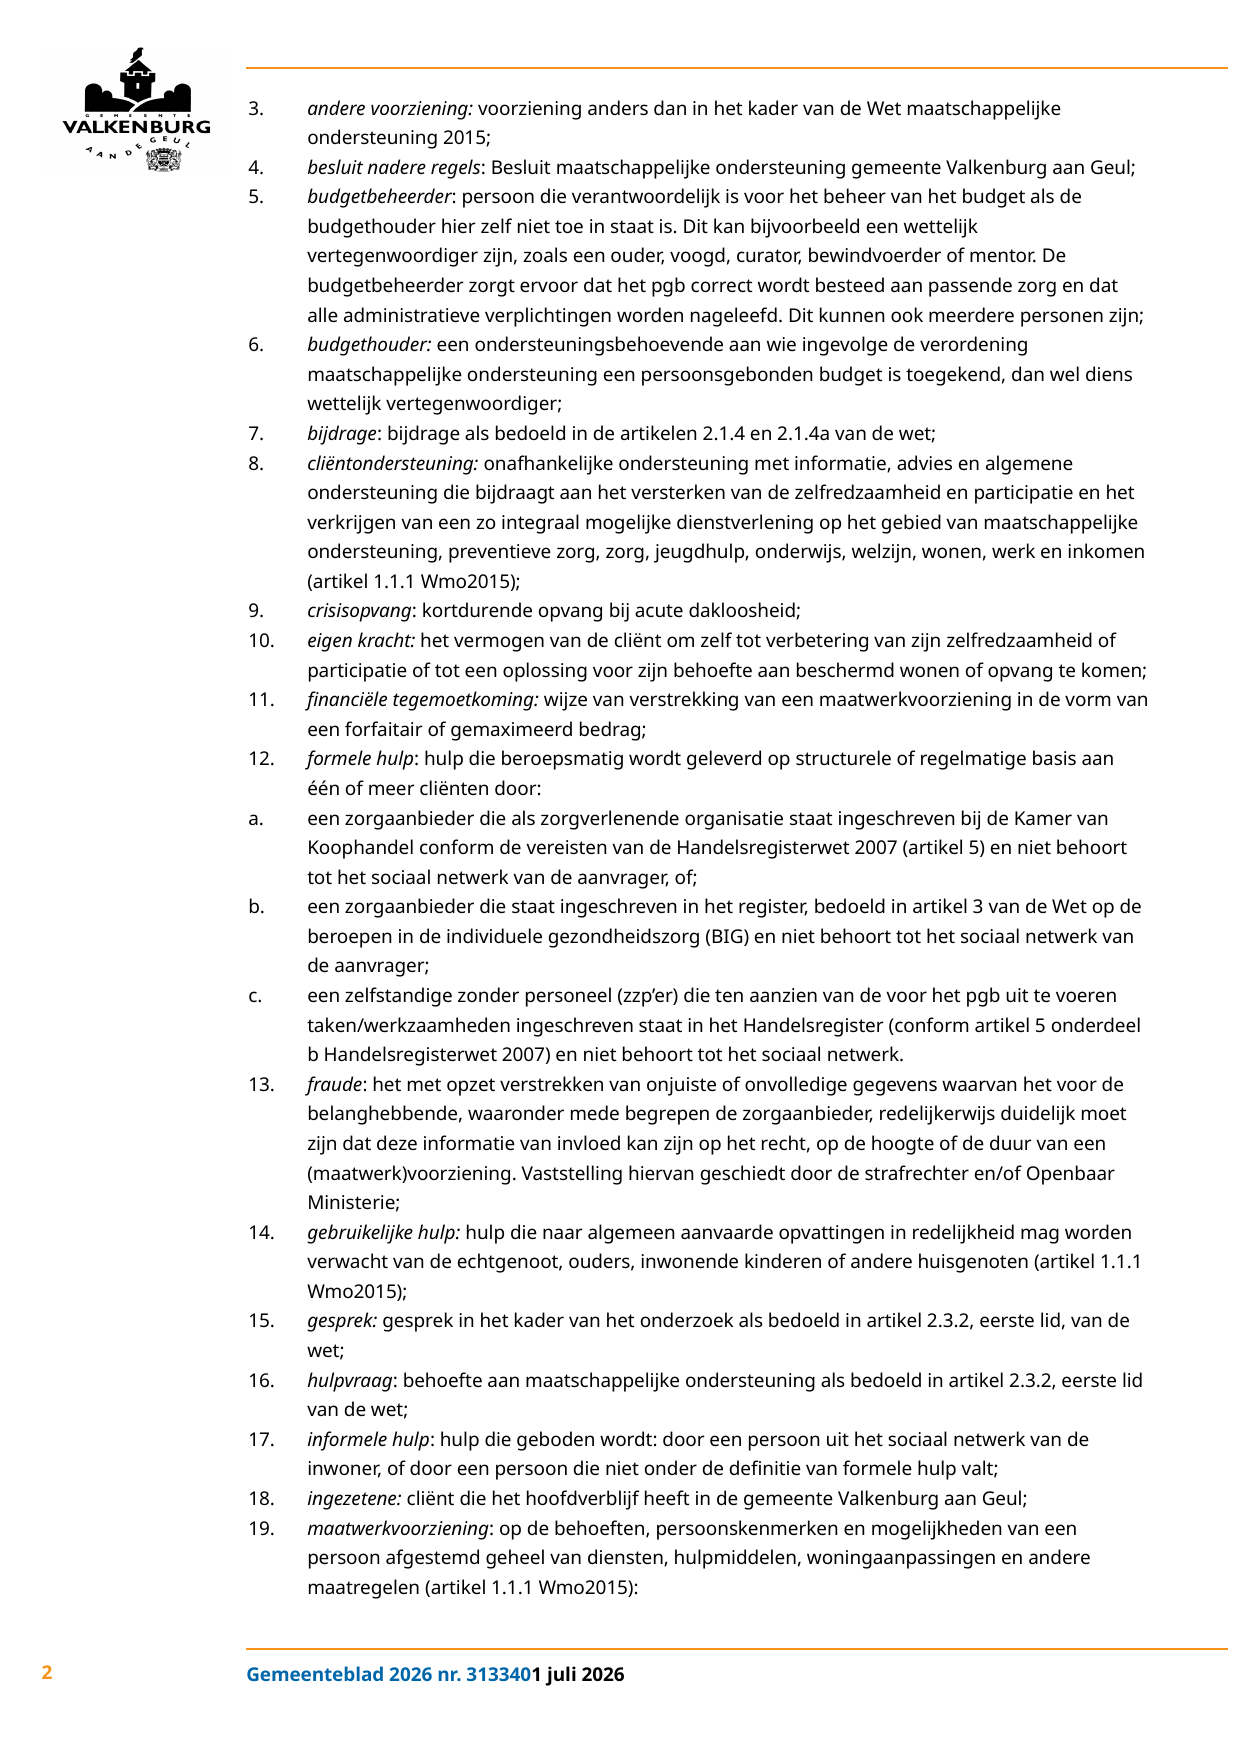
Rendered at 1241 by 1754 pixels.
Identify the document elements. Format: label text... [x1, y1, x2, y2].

list gebruikelijke hulp: hulp die naar algemeen aanvaarde opvattingen in redelijkheid mag worden verwacht van de echtgenoot, ouders, inwonende kinderen of andere huisgenoten (artikel 1.1.1 Wmo2015); [248, 1219, 1152, 1304]
list financiële tegemoetkoming: wijze van verstrekking van een maatwerkvoorziening in de vorm van een forfaitair of gemaximeerd bedrag; [248, 686, 1152, 742]
list een zelfstandige zonder personeel (zzp’er) die ten aanzien van de voor het pgb uit te voeren taken/werkzaamheden ingeschreven staat in het Handelsregister (conform artikel 5 onderdeel b Handelsregisterwet 2007) en niet behoort tot het sociaal netwerk. [248, 982, 1152, 1067]
list hulpvraag: behoefte aan maatschappelijke ondersteuning als bedoeld in artikel 2.3.2, eerste lid van de wet; [248, 1367, 1152, 1422]
list een zorgaanbieder die als zorgverlenende organisatie staat ingeschreven bij de Kamer van Koophandel conform de vereisten van de Handelsregisterwet 2007 (artikel 5) en niet behoort tot het sociaal netwerk van de aanvrager, of; [248, 805, 1152, 890]
list crisisopvang: kortdurende opvang bij acute dakloosheid; [248, 598, 1152, 623]
picture [41, 47, 231, 172]
list andere voorziening: voorziening anders dan in het kader van de Wet maatschappelijke ondersteuning 2015; [248, 95, 1152, 150]
list besluit nadere regels: Besluit maatschappelijke ondersteuning gemeente Valkenburg aan Geul; [248, 154, 1152, 180]
list cliëntondersteuning: onafhankelijke ondersteuning met informatie, advies en algemene ondersteuning die bijdraagt aan het versterken van de zelfredzaamheid en participatie en het verkrijgen van een zo integraal mogelijke dienstverlening op het gebied van maatschappelijke ondersteuning, preventieve zorg, zorg, jeugdhulp, onderwijs, welzijn, wonen, werk en inkomen (artikel 1.1.1 Wmo2015); [248, 450, 1152, 594]
list fraude: het met opzet verstrekken van onjuiste of onvolledige gegevens waarvan het voor de belanghebbende, waaronder mede begrepen de zorgaanbieder, redelijkerwijs duidelijk moet zijn dat deze informatie van invloed kan zijn op het recht, op de hoogte of de duur van een (maatwerk)voorziening. Vaststelling hiervan geschiedt door de strafrechter en/of Openbaar Ministerie; [248, 1071, 1152, 1215]
list ingezetene: cliënt die het hoofdverblijf heeft in de gemeente Valkenburg aan Geul; [248, 1485, 1152, 1511]
list budgetbeheerder: persoon die verantwoordelijk is voor het beheer van het budget als de budgethouder hier zelf niet toe in staat is. Dit kan bijvoorbeeld een wettelijk vertegenwoordiger zijn, zoals een ouder, voogd, curator, bewindvoerder of mentor. De budgetbeheerder zorgt ervoor dat het pgb correct wordt besteed aan passende zorg en dat alle administratieve verplichtingen worden nageleefd. Dit kunnen ook meerdere personen zijn; [248, 183, 1152, 328]
list gesprek: gesprek in het kader van het onderzoek als bedoeld in artikel 2.3.2, eerste lid, van de wet; [248, 1308, 1152, 1363]
list eigen kracht: het vermogen van de cliënt om zelf tot verbetering van zijn zelfredzaamheid of participatie of tot een oplossing voor zijn behoefte aan beschermd wonen of opvang te komen; [248, 627, 1152, 683]
list budgethouder: een ondersteuningsbehoevende aan wie ingevolge de verordening maatschappelijke ondersteuning een persoonsgebonden budget is toegekend, dan wel diens wettelijk vertegenwoordiger; [248, 331, 1152, 416]
list informele hulp: hulp die geboden wordt: door een persoon uit het sociaal netwerk van de inwoner, of door een persoon die niet onder de definitie van formele hulp valt; [248, 1426, 1152, 1481]
list een zorgaanbieder die staat ingeschreven in het register, bedoeld in artikel 3 van de Wet op de beroepen in de individuele gezondheidszorg (BIG) en niet behoort tot het sociaal netwerk van de aanvrager; [248, 893, 1152, 978]
list maatwerkvoorziening: op de behoeften, persoonskenmerken en mogelijkheden van een persoon afgestemd geheel van diensten, hulpmiddelen, woningaanpassingen en andere maatregelen (artikel 1.1.1 Wmo2015): [248, 1515, 1152, 1600]
list bijdrage: bijdrage als bedoeld in de artikelen 2.1.4 en 2.1.4a van de wet; [248, 420, 1152, 446]
list formele hulp: hulp die beroepsmatig wordt geleverd op structurele of regelmatige basis aan één of meer cliënten door: [248, 746, 1152, 801]
